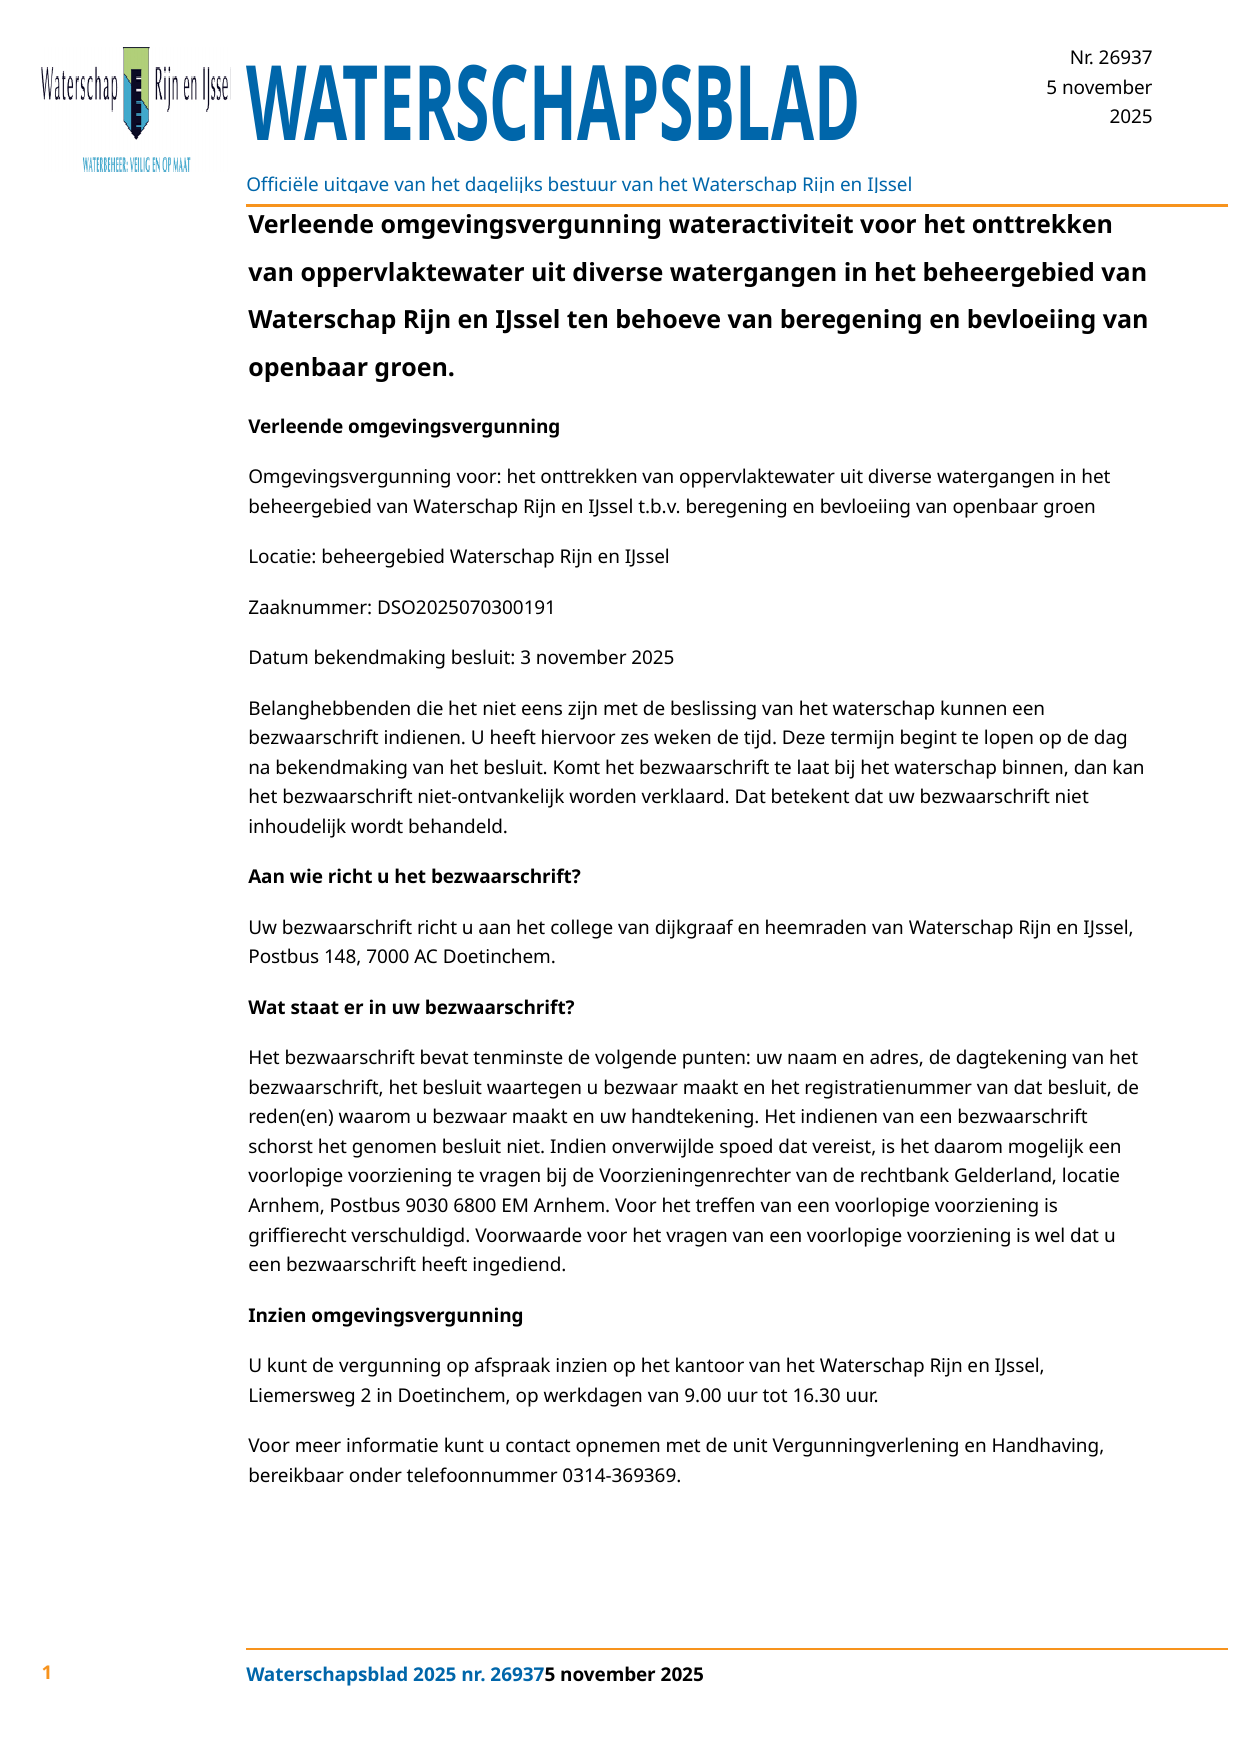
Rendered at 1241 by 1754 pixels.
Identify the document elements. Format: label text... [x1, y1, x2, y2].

text Datum bekendmaking besluit: 3 november 2025 [248, 644, 1152, 670]
text Zaaknummer: DSO2025070300191 [248, 594, 1152, 620]
text Omgevingsvergunning voor: het onttrekken van oppervlaktewater uit diverse watergangen in het beheergebied van Waterschap Rijn en IJssel t.b.v. beregening en bevloeiing van openbaar groen [248, 463, 1152, 519]
text Wat staat er in uw bezwaarschrift? [248, 994, 1152, 1020]
text Locatie: beheergebied Waterschap Rijn en IJssel [248, 543, 1152, 569]
text Aan wie richt u het bezwaarschrift? [248, 863, 1152, 889]
text Inzien omgevingsvergunning [248, 1302, 1152, 1328]
text Voor meer informatie kunt u contact opnemen met de unit Vergunningverlening en Handhaving, bereikbaar onder telefoonnummer 0314-369369. [248, 1432, 1152, 1488]
text Verleende omgevingsvergunning wateractiviteit voor het onttrekken van oppervlaktewater uit diverse watergangen in het beheergebied van Waterschap Rijn en IJssel ten behoeve van beregening en bevloeiing van openbaar groen. [248, 207, 1152, 384]
text Uw bezwaarschrift richt u aan het college van dijkgraaf en heemraden van Waterschap Rijn en IJssel, Postbus 148, 7000 AC Doetinchem. [248, 914, 1152, 969]
picture [41, 47, 231, 172]
text Het bezwaarschrift bevat tenminste de volgende punten: uw naam en adres, de dagtekening van het bezwaarschrift, het besluit waartegen u bezwaar maakt en het registratienummer van dat besluit, de reden(en) waarom u bezwaar maakt en uw handtekening. Het indienen van een bezwaarschrift schorst het genomen besluit niet. Indien onverwijlde spoed dat vereist, is het daarom mogelijk een voorlopige voorziening te vragen bij de Voorzieningenrechter van de rechtbank Gelderland, locatie Arnhem, Postbus 9030 6800 EM Arnhem. Voor het treffen van een voorlopige voorziening is griffierecht verschuldigd. Voorwaarde voor het vragen van een voorlopige voorziening is wel dat u een bezwaarschrift heeft ingediend. [248, 1044, 1152, 1277]
text Belanghebbenden die het niet eens zijn met de beslissing van het waterschap kunnen een bezwaarschrift indienen. U heeft hiervoor zes weken de tijd. Deze termijn begint te lopen op de dag na bekendmaking van het besluit. Komt het bezwaarschrift te laat bij het waterschap binnen, dan kan het bezwaarschrift niet-ontvankelijk worden verklaard. Dat betekent dat uw bezwaarschrift niet inhoudelijk wordt behandeld. [248, 695, 1152, 839]
text Verleende omgevingsvergunning [248, 413, 1152, 439]
text U kunt de vergunning op afspraak inzien op het kantoor van het Waterschap Rijn en IJssel, Liemersweg 2 in Doetinchem, op werkdagen van 9.00 uur tot 16.30 uur. [248, 1352, 1152, 1408]
